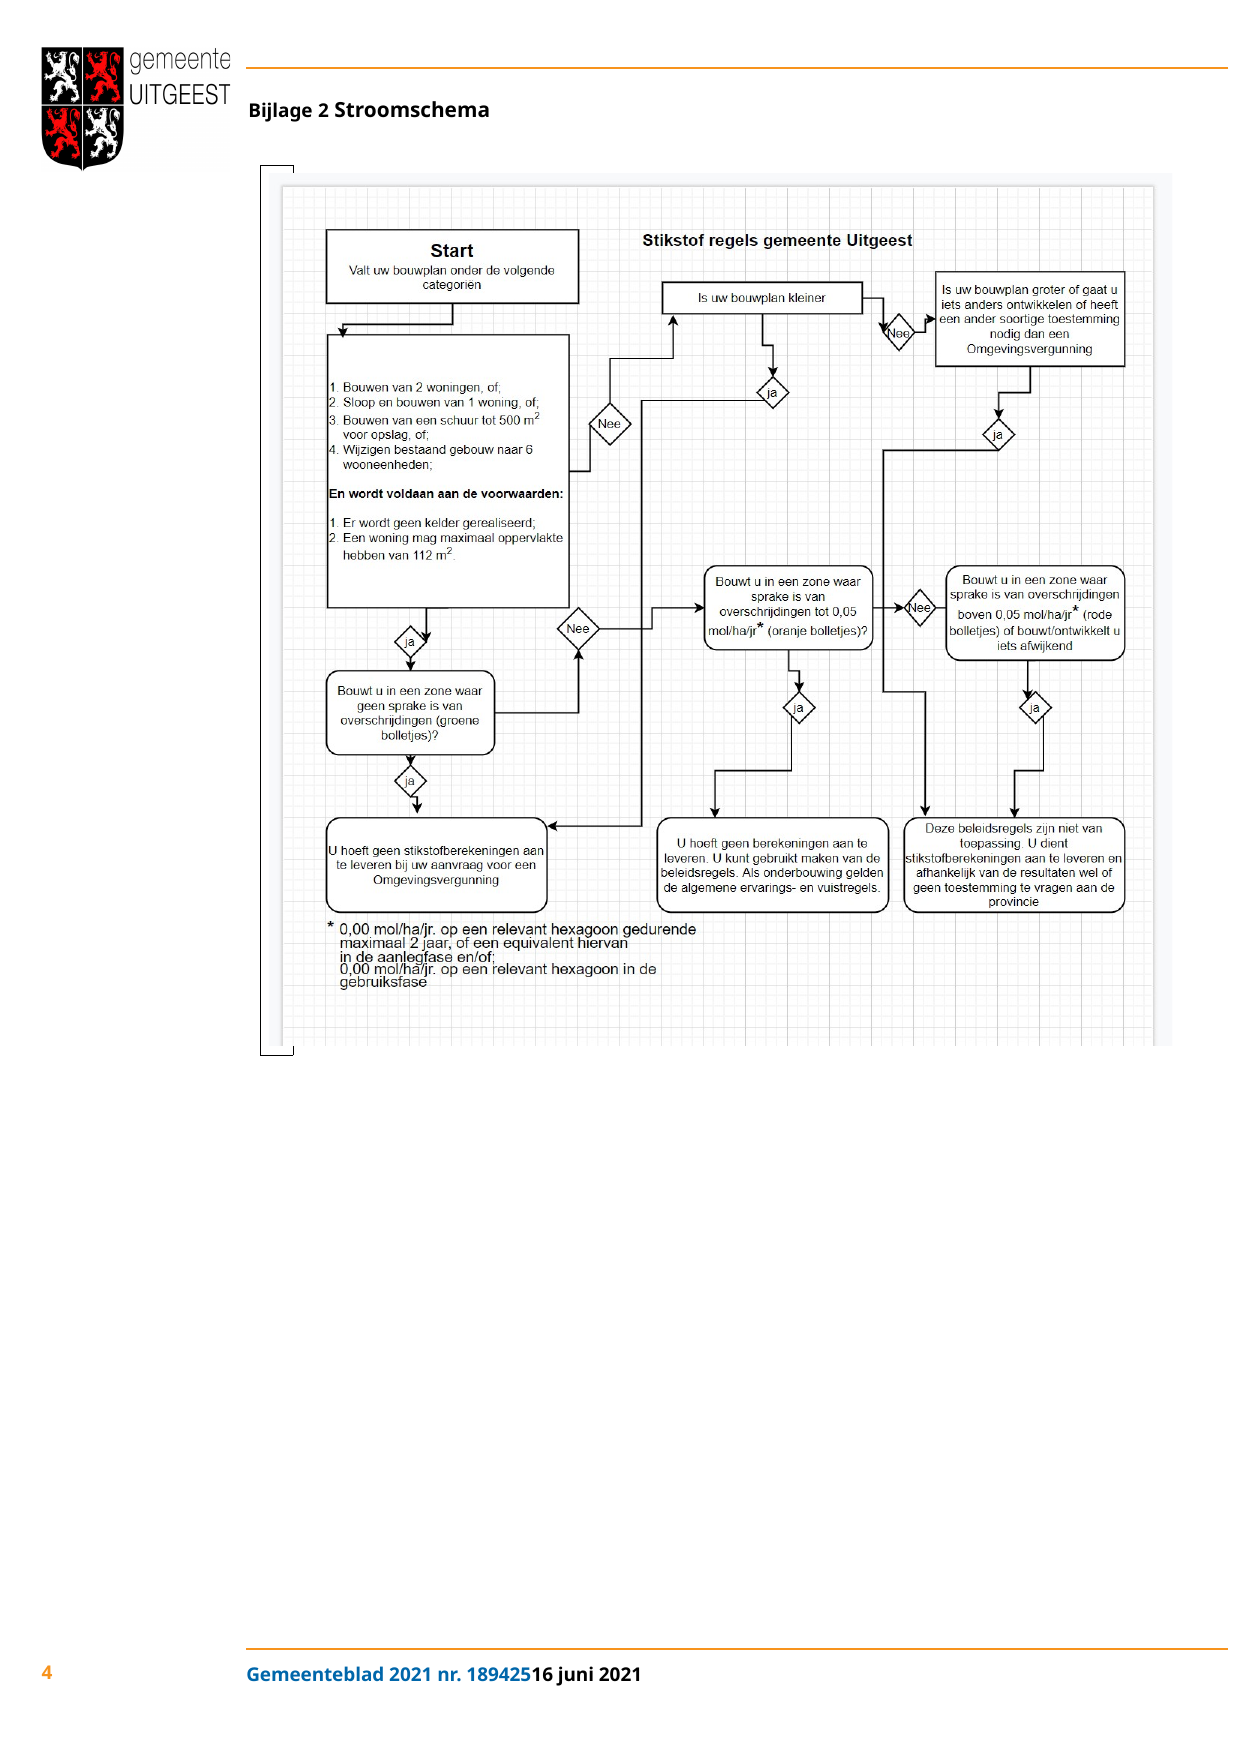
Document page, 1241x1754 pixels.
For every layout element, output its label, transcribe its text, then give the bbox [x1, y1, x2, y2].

picture [268, 173, 1173, 1046]
text Bijlage 2 Stroomschema [248, 95, 1152, 123]
picture [41, 47, 231, 172]
